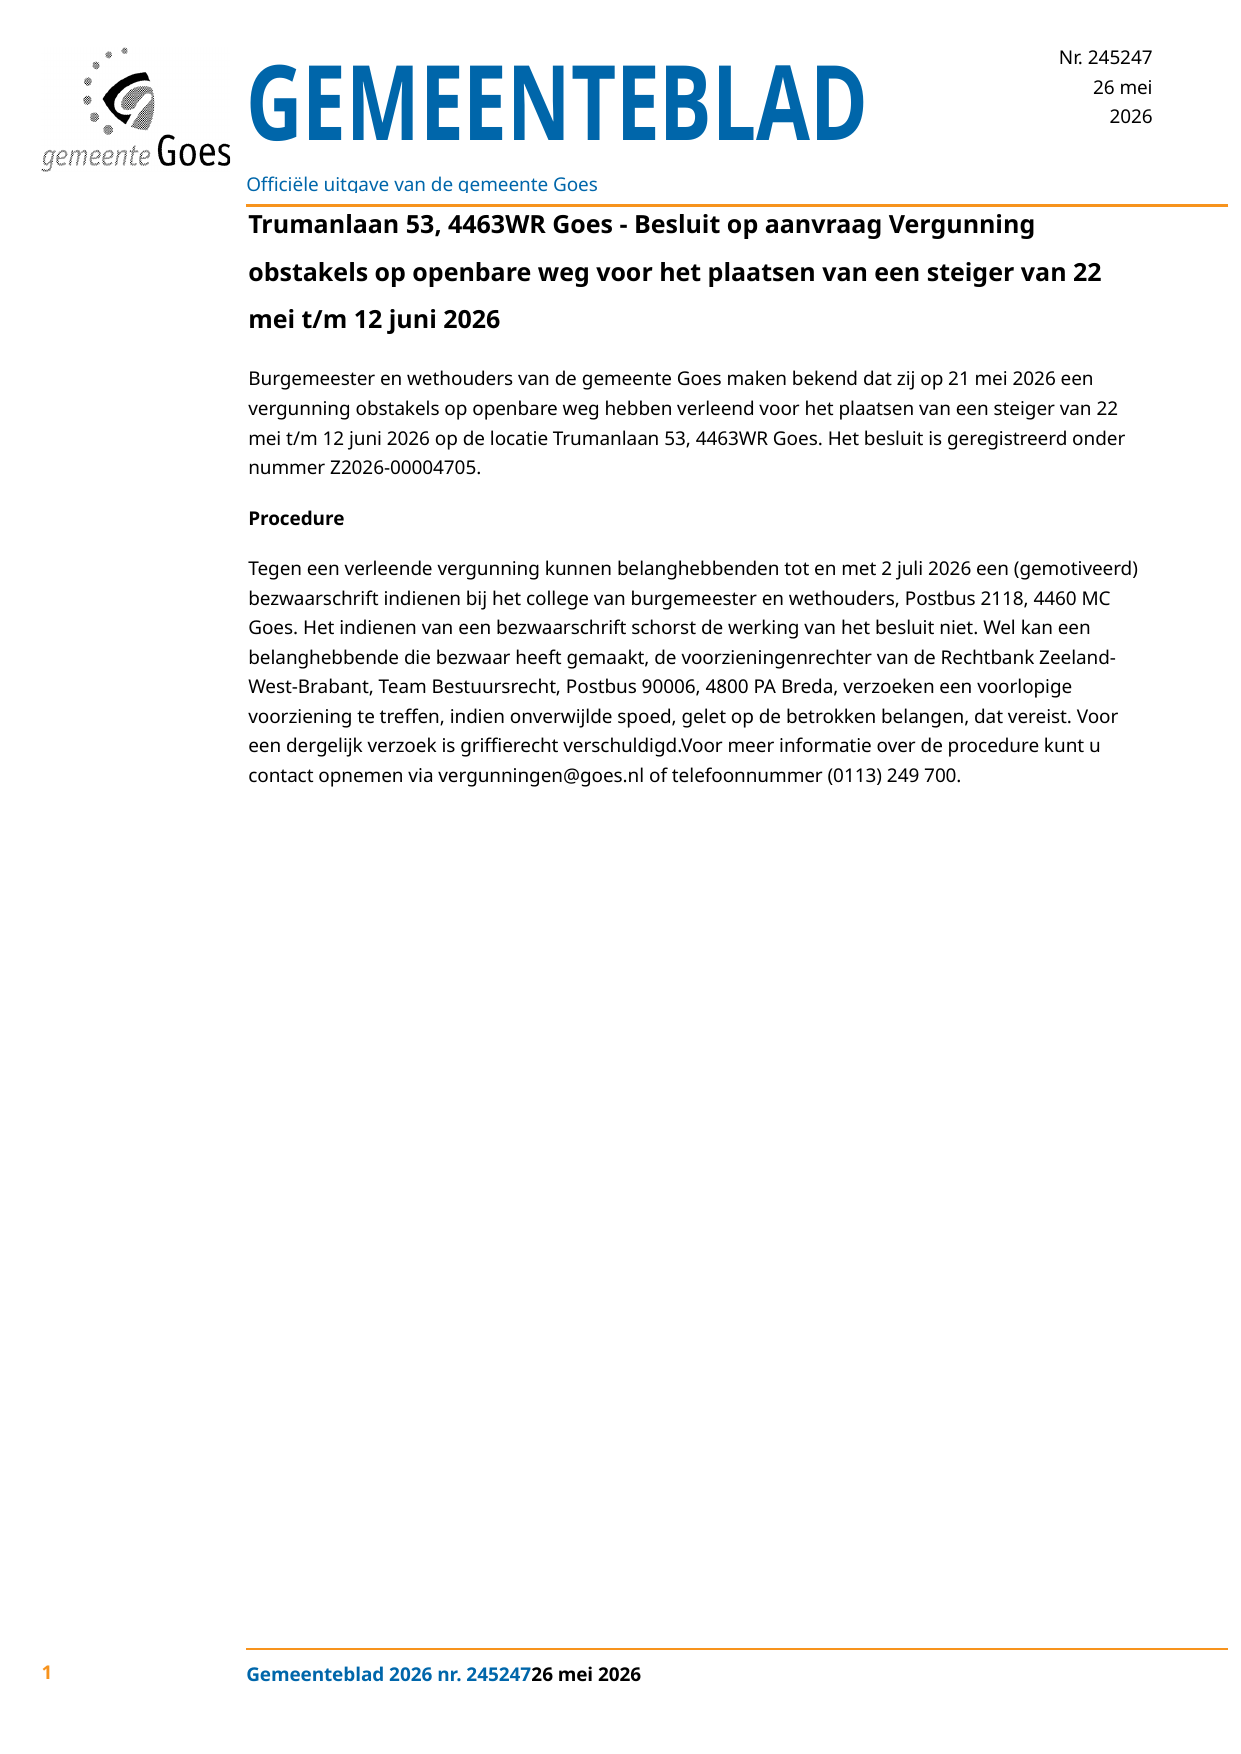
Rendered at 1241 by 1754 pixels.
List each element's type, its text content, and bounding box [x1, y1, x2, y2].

text Procedure [248, 505, 1152, 530]
picture [41, 47, 231, 172]
text Trumanlaan 53, 4463WR Goes - Besluit op aanvraag Vergunning obstakels op openbare weg voor het plaatsen van een steiger van 22 mei t/m 12 juni 2026 [248, 207, 1152, 336]
text Tegen een verleende vergunning kunnen belanghebbenden tot en met 2 juli 2026 een (gemotiveerd) bezwaarschrift indienen bij het college van burgemeester en wethouders, Postbus 2118, 4460 MC Goes. Het indienen van een bezwaarschrift schorst de werking van het besluit niet. Wel kan een belanghebbende die bezwaar heeft gemaakt, de voorzieningenrechter van de Rechtbank Zeeland-West-Brabant, Team Bestuursrecht, Postbus 90006, 4800 PA Breda, verzoeken een voorlopige voorziening te treffen, indien onverwijlde spoed, gelet op de betrokken belangen, dat vereist. Voor een dergelijk verzoek is griffierecht verschuldigd.Voor meer informatie over de procedure kunt u contact opnemen via vergunningen@goes.nl of telefoonnummer (0113) 249 700. [248, 555, 1152, 788]
text Burgemeester en wethouders van de gemeente Goes maken bekend dat zij op 21 mei 2026 een vergunning obstakels op openbare weg hebben verleend voor het plaatsen van een steiger van 22 mei t/m 12 juni 2026 op de locatie Trumanlaan 53, 4463WR Goes. Het besluit is geregistreerd onder nummer Z2026-00004705. [248, 366, 1152, 480]
